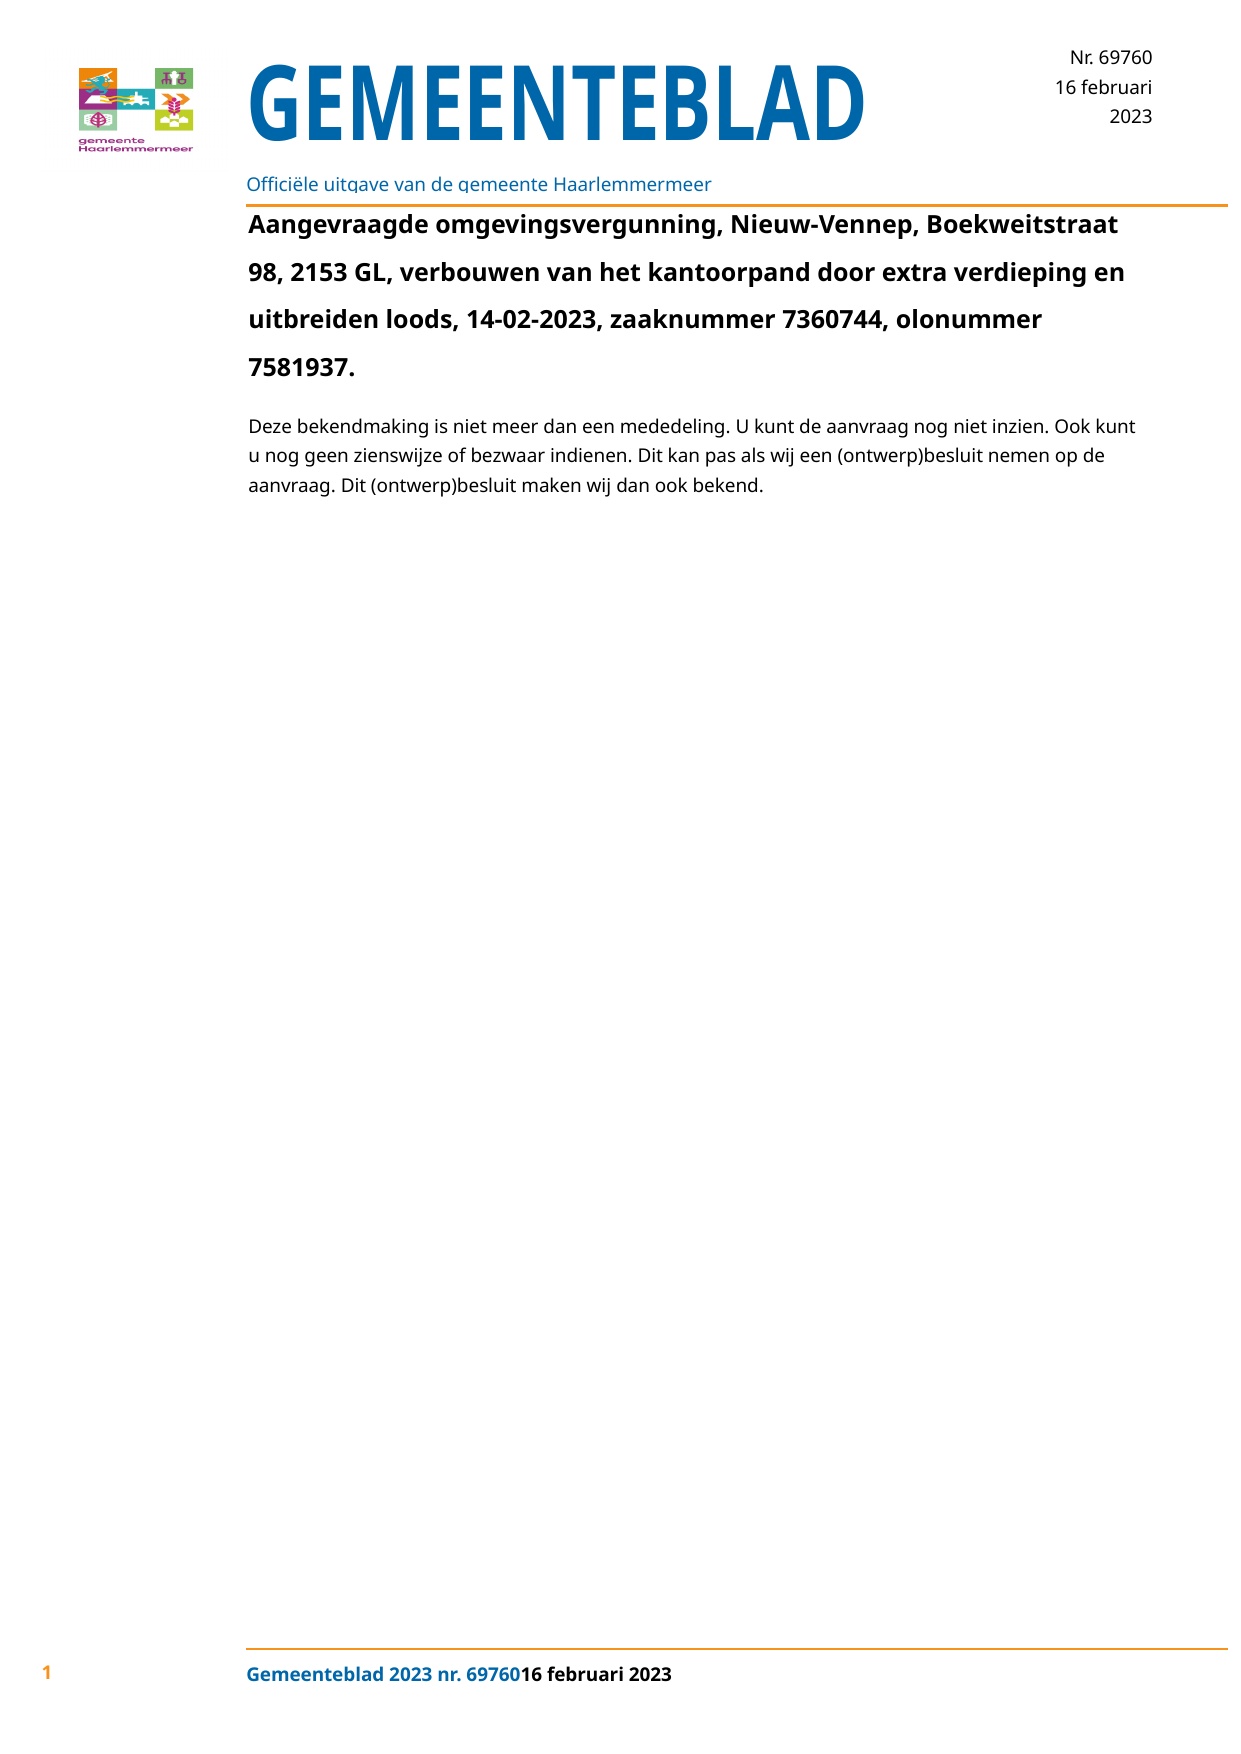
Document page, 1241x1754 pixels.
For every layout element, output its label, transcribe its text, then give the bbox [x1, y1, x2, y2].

text Aangevraagde omgevingsvergunning, Nieuw-Vennep, Boekweitstraat 98, 2153 GL, verbouwen van het kantoorpand door extra verdieping en uitbreiden loods, 14-02-2023, zaaknummer 7360744, olonummer 7581937. [248, 207, 1152, 384]
picture [41, 47, 231, 172]
text Deze bekendmaking is niet meer dan een mededeling. U kunt de aanvraag nog niet inzien. Ook kunt u nog geen zienswijze of bezwaar indienen. Dit kan pas als wij een (ontwerp)besluit nemen op de aanvraag. Dit (ontwerp)besluit maken wij dan ook bekend. [248, 413, 1152, 498]
